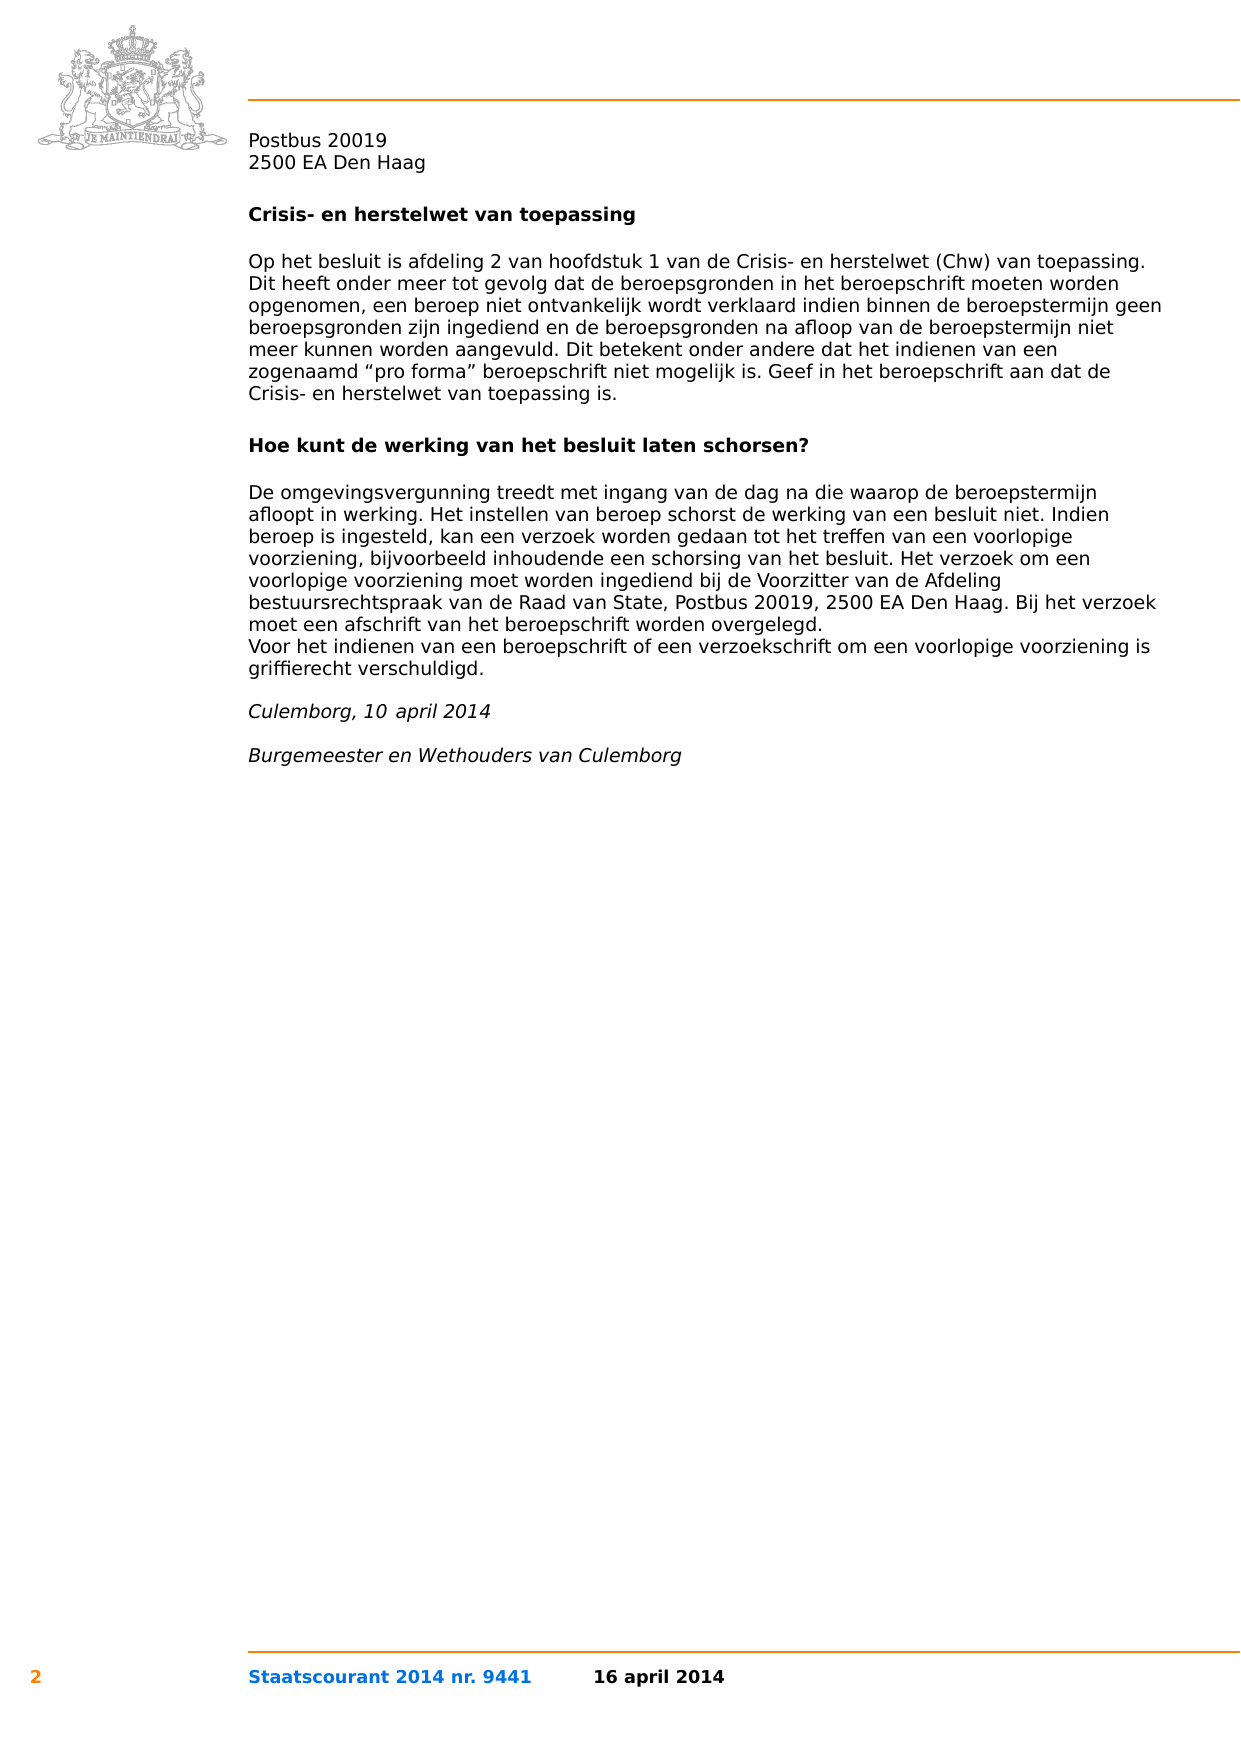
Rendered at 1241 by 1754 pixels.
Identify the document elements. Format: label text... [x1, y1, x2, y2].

text Burgemeester en Wethouders van Culemborg [248, 745, 1163, 767]
subtitle Hoe kunt de werking van het besluit laten schorsen? [248, 435, 1163, 457]
picture [38, 25, 227, 150]
text Culemborg, 10 april 2014 [248, 701, 1163, 723]
text De omgevingsvergunning treedt met ingang van de dag na die waarop de beroepstermijn afloopt in werking. Het instellen van beroep schorst de werking van een besluit niet. Indien beroep is ingesteld, kan een verzoek worden gedaan tot het treffen van een voorlopige voorziening, bijvoorbeeld inhoudende een schorsing van het besluit. Het verzoek om een voorlopige voorziening moet worden ingediend bij de Voorzitter van de Afdeling bestuursrechtspraak van de Raad van State, Postbus 20019, 2500 EA Den Haag. Bij het verzoek moet een afschrift van het beroepschrift worden overgelegd. [248, 482, 1163, 636]
subtitle Crisis- en herstelwet van toepassing [248, 204, 1163, 226]
text Voor het indienen van een beroepschrift of een verzoekschrift om een voorlopige voorziening is griffierecht verschuldigd. [248, 636, 1163, 679]
text Op het besluit is afdeling 2 van hoofdstuk 1 van de Crisis- en herstelwet (Chw) van toepassing. Dit heeft onder meer tot gevolg dat de beroepsgronden in het beroepschrift moeten worden opgenomen, een beroep niet ontvankelijk wordt verklaard indien binnen de beroepstermijn geen beroepsgronden zijn ingediend en de beroepsgronden na afloop van de beroepstermijn niet meer kunnen worden aangevuld. Dit betekent onder andere dat het indienen van een zogenaamd “pro forma” beroepschrift niet mogelijk is. Geef in het beroepschrift aan dat de Crisis- en herstelwet van toepassing is. [248, 251, 1163, 405]
text 2500 EA Den Haag [248, 152, 1163, 174]
text Postbus 20019 [248, 130, 1163, 152]
